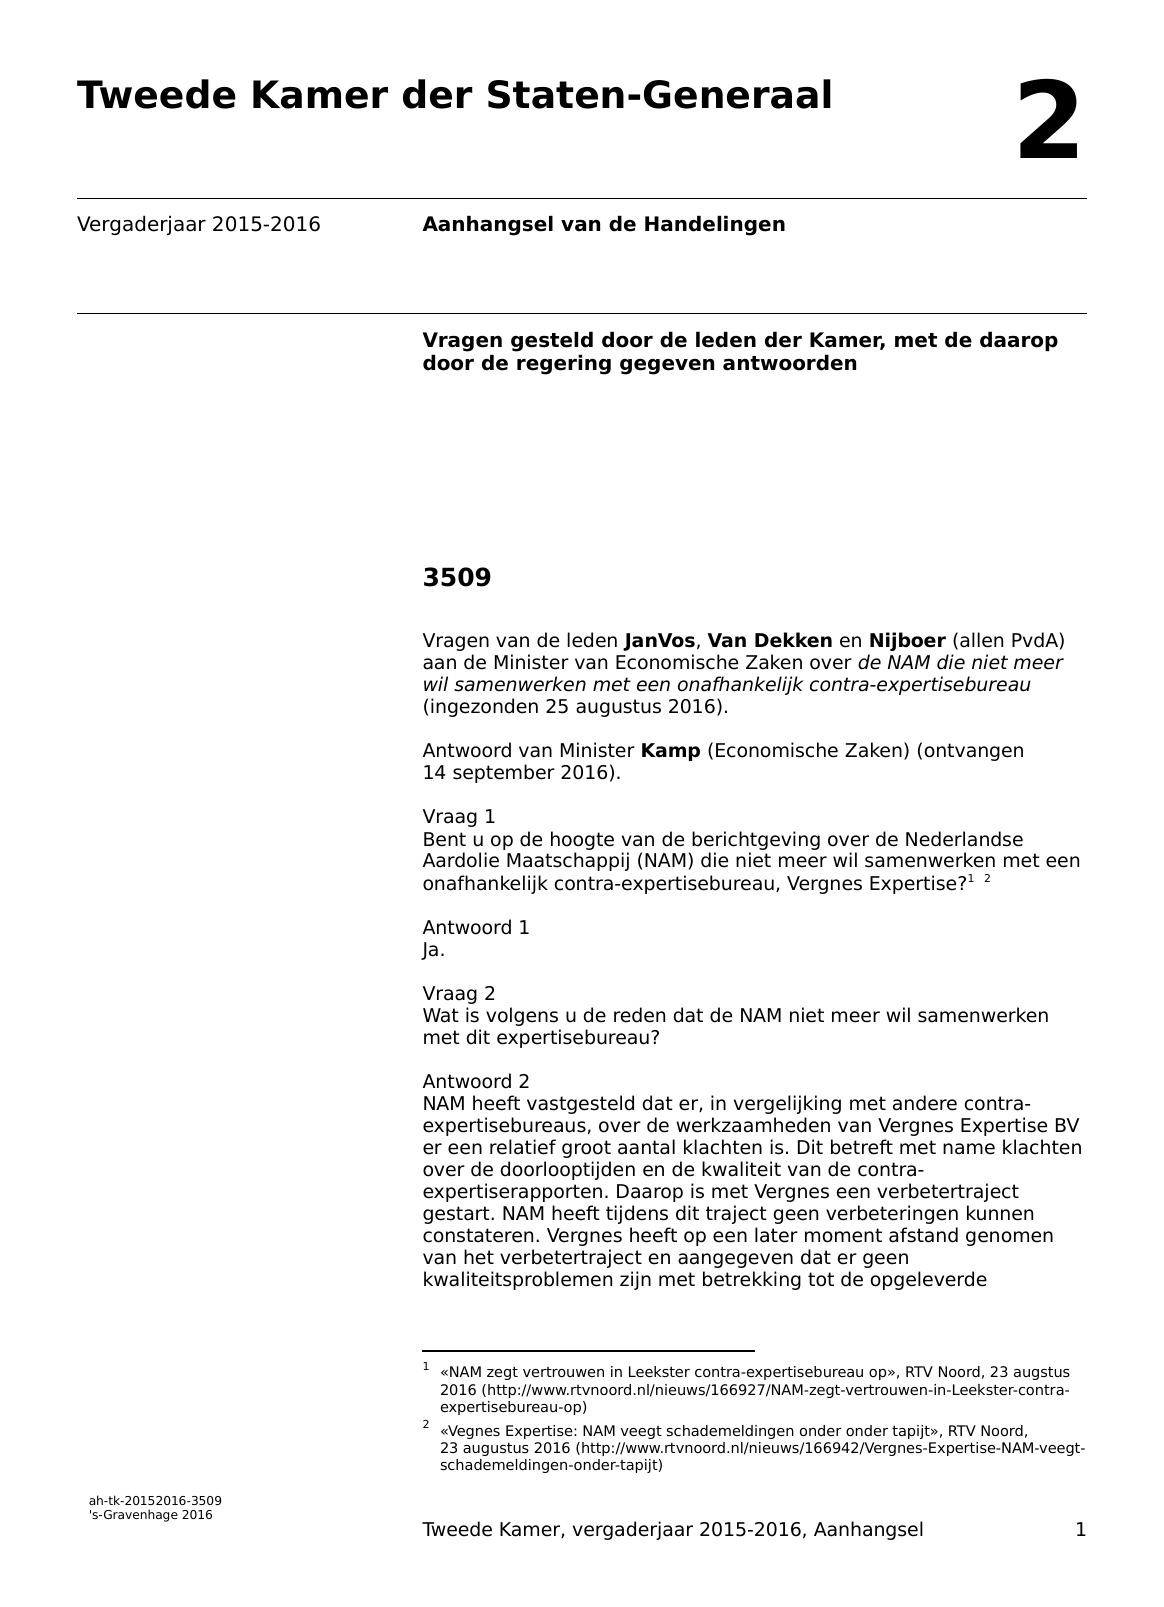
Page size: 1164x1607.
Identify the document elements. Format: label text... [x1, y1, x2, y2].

text 's-Gravenhage 2016 [88, 1508, 323, 1522]
table_header 2 [886, 59, 1087, 198]
text Vragen van de leden JanVos, Van Dekken en Nijboer (allen PvdA) aan de Minister van Economische Zaken over de NAM die niet meer wil samenwerken met een onafhankelijk contra-expertisebureau (ingezonden 25 augustus 2016). [422, 630, 1087, 718]
table_header Tweede Kamer der Staten-Generaal [77, 59, 886, 198]
text 3509 [422, 563, 1087, 592]
text Antwoord van Minister Kamp (Economische Zaken) (ontvangen 14 september 2016). [422, 740, 1087, 784]
table_cell [77, 314, 422, 375]
text ah-tk-20152016-3509 [88, 1494, 323, 1508]
table_cell Vergaderjaar 2015-2016 [77, 199, 422, 313]
text «NAM zegt vertrouwen in Leekster contra-expertisebureau op», RTV Noord, 23 augstus 2016 (http://www.rtvnoord.nl/nieuws/166927/NAM-zegt-vertrouwen-in-Leekster-contra-expertisebureau-op) [422, 1360, 1087, 1416]
text Antwoord 2 [422, 1071, 1087, 1093]
text «Vegnes Expertise: NAM veegt schademeldingen onder onder tapijt», RTV Noord, 23 augustus 2016 (http://www.rtvnoord.nl/nieuws/166942/Vergnes-Expertise-NAM-veegt-schademeldingen-onder-tapijt) [422, 1418, 1087, 1474]
table_cell Vragen gesteld door de leden der Kamer, met de daarop door de regering gegeven antwoorden [422, 314, 1087, 375]
text Vraag 2 [422, 983, 1087, 1005]
text Wat is volgens u de reden dat de NAM niet meer wil samenwerken met dit expertisebureau? [422, 1005, 1087, 1049]
text NAM heeft vastgesteld dat er, in vergelijking met andere contra-expertisebureaus, over de werkzaamheden van Vergnes Expertise BV er een relatief groot aantal klachten is. Dit betreft met name klachten over de doorlooptijden en de kwaliteit van de contra-expertiserapporten. Daarop is met Vergnes een verbetertraject gestart. NAM heeft tijdens dit traject geen verbeteringen kunnen constateren. Vergnes heeft op een later moment afstand genomen van het verbetertraject en aangegeven dat er geen kwaliteitsproblemen zijn met betrekking tot de opgeleverde [422, 1093, 1087, 1291]
text Bent u op de hoogte van de berichtgeving over de Nederlandse Aardolie Maatschappij (NAM) die niet meer wil samenwerken met een onafhankelijk contra-expertisebureau, Vergnes Expertise? [422, 828, 1087, 894]
text Vraag 1 [422, 806, 1087, 828]
text Ja. [422, 938, 1087, 961]
table_cell Aanhangsel van de Handelingen [422, 199, 1087, 313]
text Antwoord 1 [422, 917, 1087, 938]
